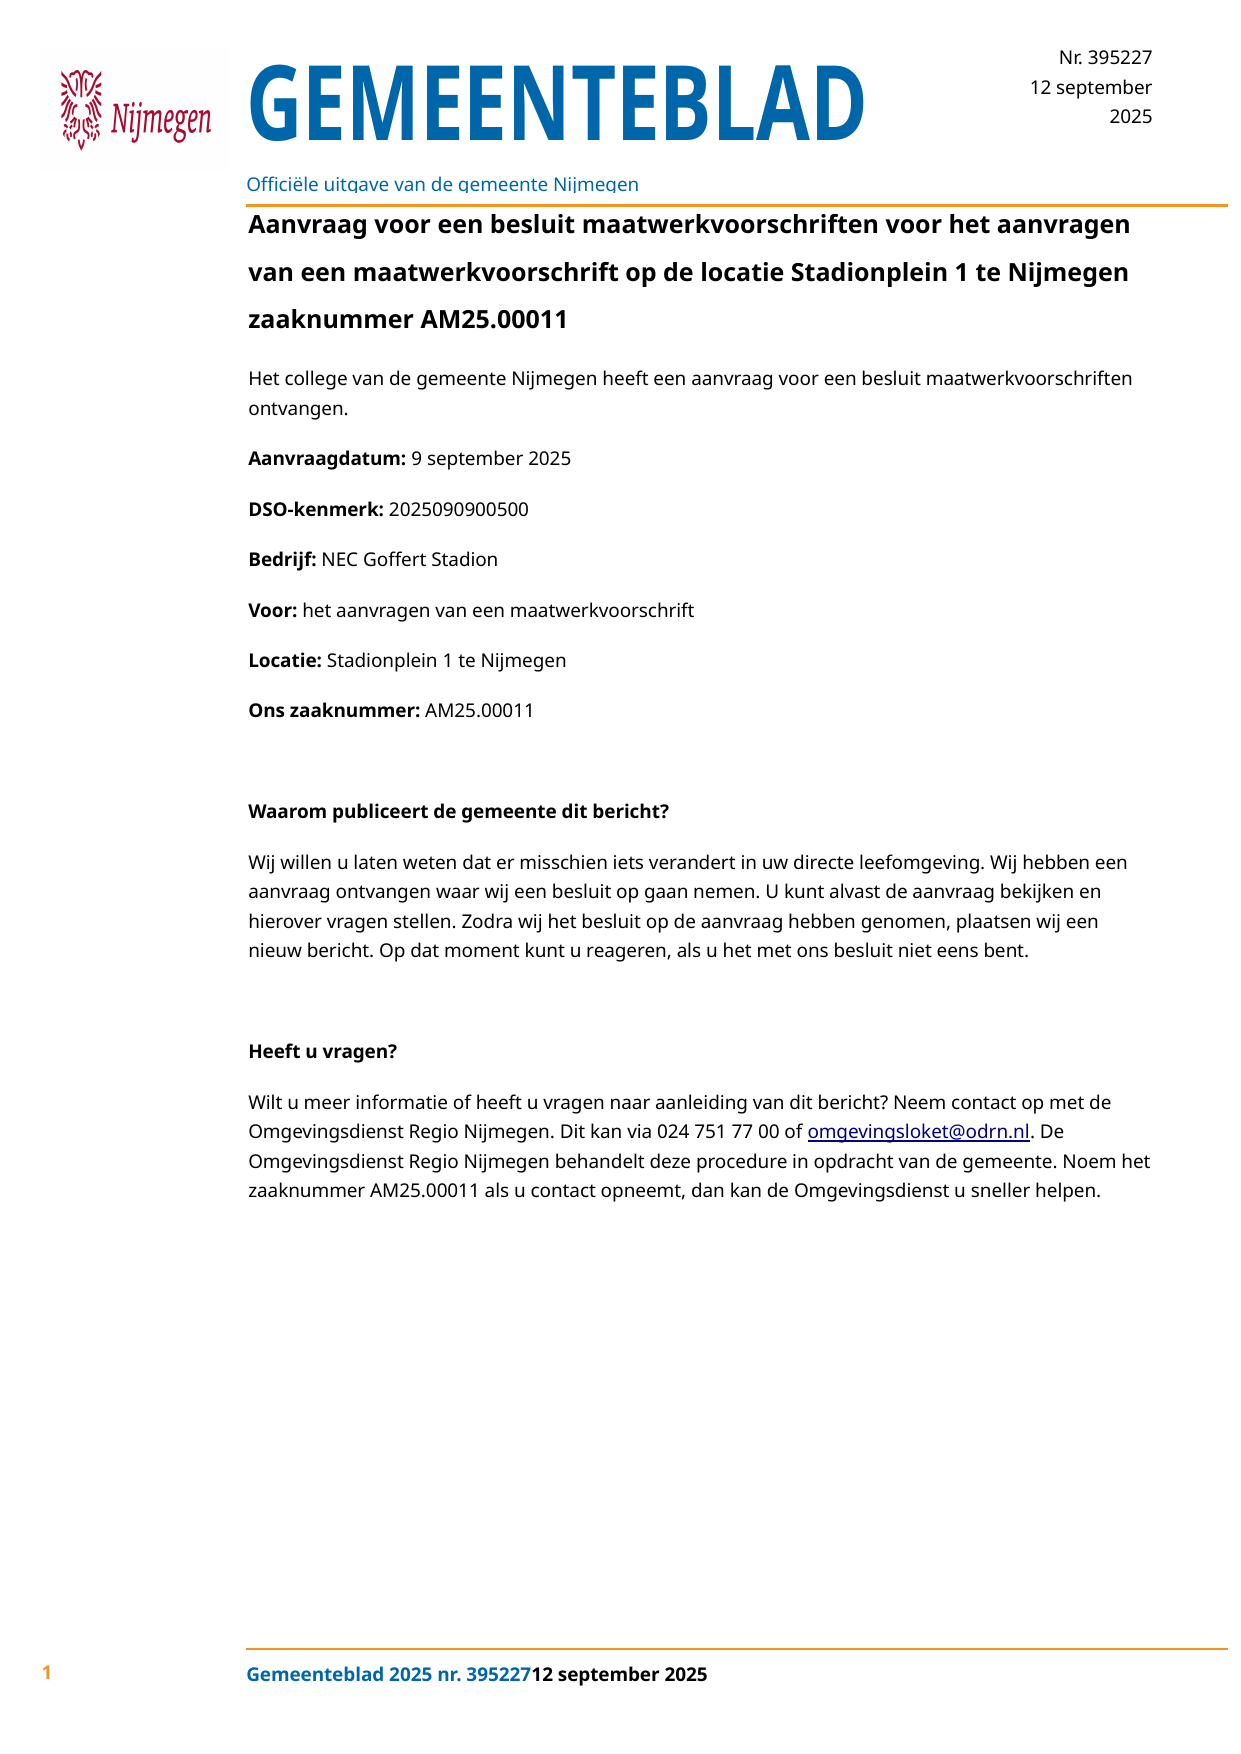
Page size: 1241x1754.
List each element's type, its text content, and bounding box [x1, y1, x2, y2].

text Bedrijf: NEC Goffert Stadion [248, 546, 1152, 572]
text Ons zaaknummer: AM25.00011 [248, 698, 1152, 723]
text Aanvraag voor een besluit maatwerkvoorschriften voor het aanvragen van een maatwerkvoorschrift op de locatie Stadionplein 1 te Nijmegen zaaknummer AM25.00011 [248, 207, 1152, 336]
picture [41, 47, 231, 172]
text Locatie: Stadionplein 1 te Nijmegen [248, 647, 1152, 673]
text Wilt u meer informatie of heeft u vragen naar aanleiding van dit bericht? Neem contact op met de Omgevingsdienst Regio Nijmegen. Dit kan via 024 751 77 00 of omgevingsloket@odrn.nl. De Omgevingsdienst Regio Nijmegen behandelt deze procedure in opdracht van de gemeente. Noem het zaaknummer AM25.00011 als u contact opneemt, dan kan de Omgevingsdienst u sneller helpen. [248, 1089, 1152, 1203]
text Wij willen u laten weten dat er misschien iets verandert in uw directe leefomgeving. Wij hebben een aanvraag ontvangen waar wij een besluit op gaan nemen. U kunt alvast de aanvraag bekijken en hierover vragen stellen. Zodra wij het besluit op de aanvraag hebben genomen, plaatsen wij een nieuw bericht. Op dat moment kunt u reageren, als u het met ons besluit niet eens bent. [248, 849, 1152, 963]
text Voor: het aanvragen van een maatwerkvoorschrift [248, 597, 1152, 622]
text Heeft u vragen? [248, 1038, 1152, 1064]
text Aanvraagdatum: 9 september 2025 [248, 446, 1152, 471]
text DSO-kenmerk: 2025090900500 [248, 496, 1152, 522]
text Waarom publiceert de gemeente dit bericht? [248, 798, 1152, 824]
text Het college van de gemeente Nijmegen heeft een aanvraag voor een besluit maatwerkvoorschriften ontvangen. [248, 366, 1152, 421]
